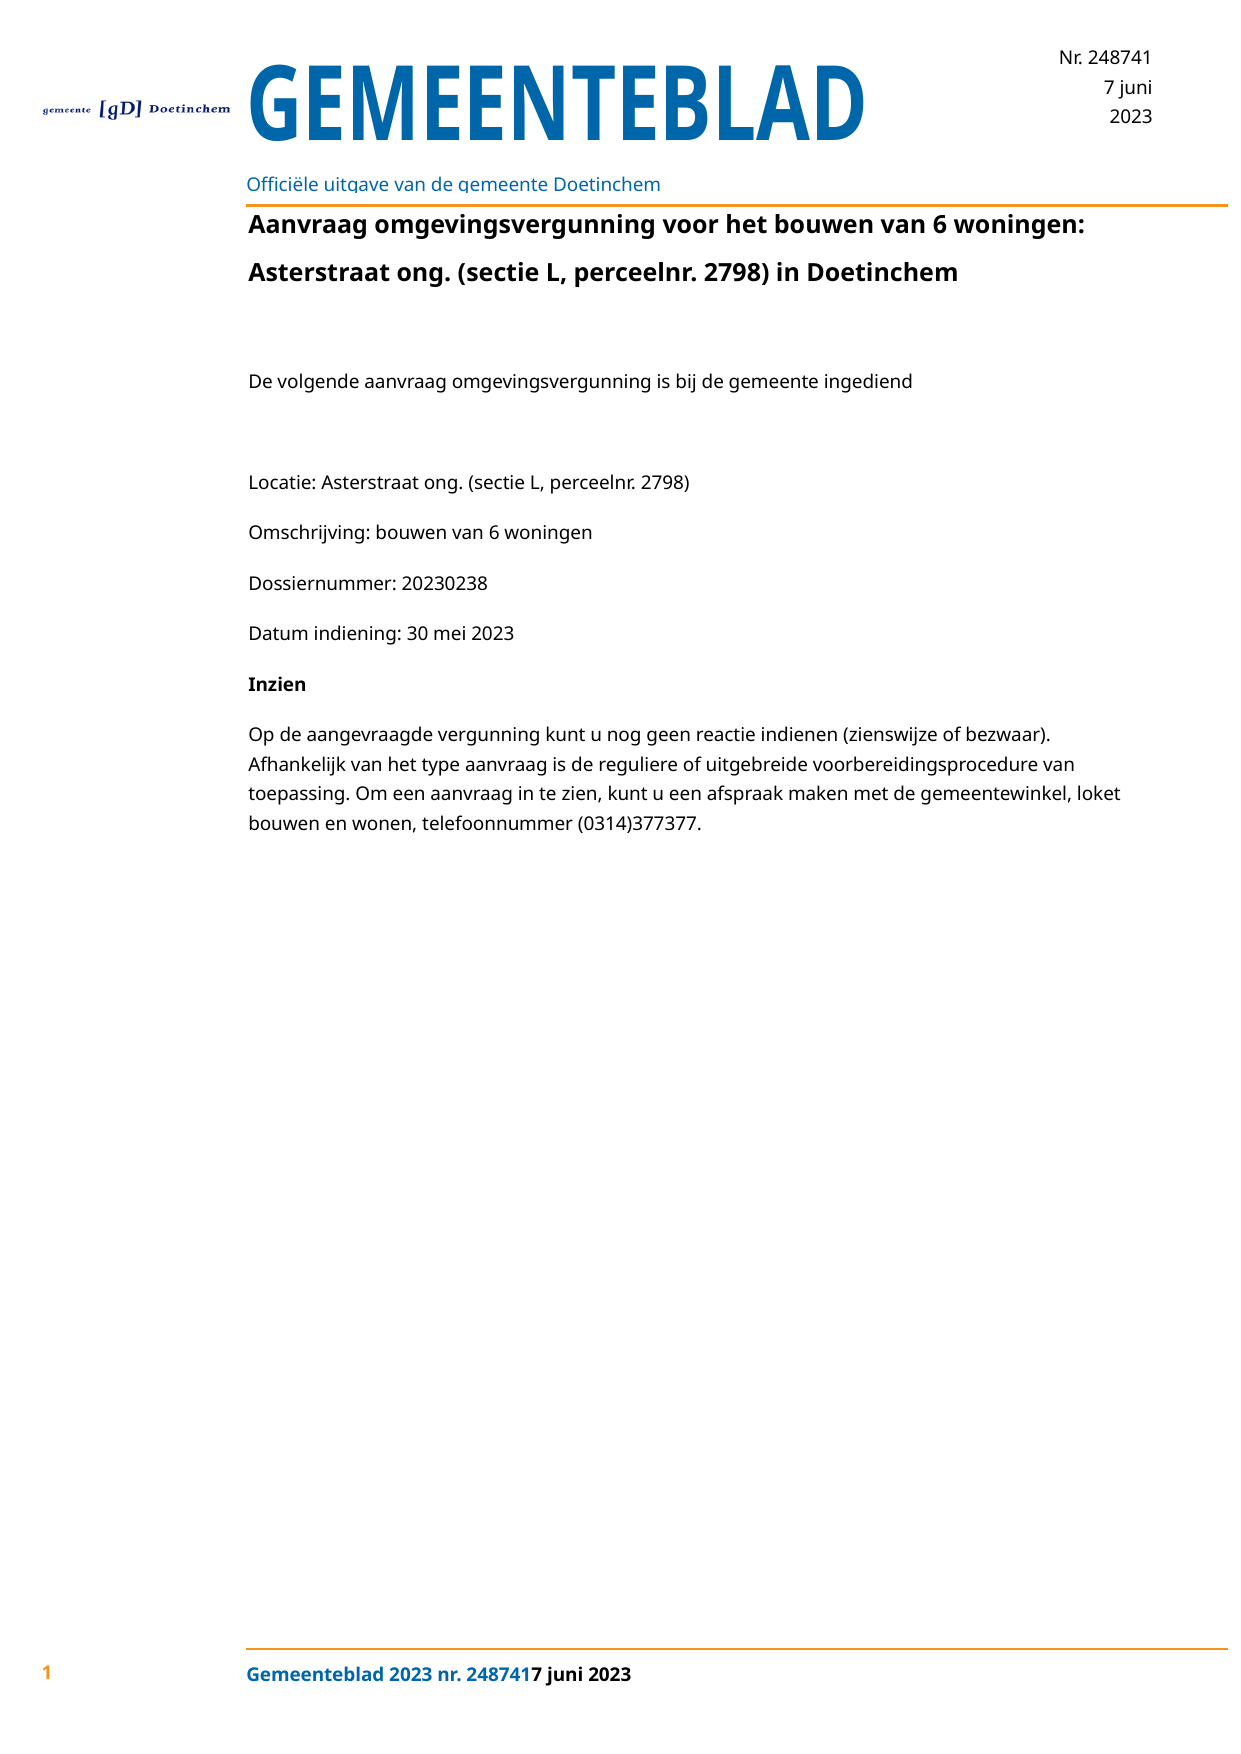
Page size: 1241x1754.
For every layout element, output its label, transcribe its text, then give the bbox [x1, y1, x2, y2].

text Dossiernummer: 20230238 [248, 570, 1152, 596]
text Datum indiening: 30 mei 2023 [248, 620, 1152, 646]
text Locatie: Asterstraat ong. (sectie L, perceelnr. 2798) [248, 469, 1152, 495]
text De volgende aanvraag omgevingsvergunning is bij de gemeente ingediend [248, 368, 1152, 394]
text Op de aangevraagde vergunning kunt u nog geen reactie indienen (zienswijze of bezwaar). Afhankelijk van het type aanvraag is de reguliere of uitgebreide voorbereidingsprocedure van toepassing. Om een aanvraag in te zien, kunt u een afspraak maken met de gemeentewinkel, loket bouwen en wonen, telefoonnummer (0314)377377. [248, 721, 1152, 836]
picture [41, 47, 231, 172]
text Aanvraag omgevingsvergunning voor het bouwen van 6 woningen: Asterstraat ong. (sectie L, perceelnr. 2798) in Doetinchem [248, 207, 1152, 288]
text Omschrijving: bouwen van 6 woningen [248, 519, 1152, 545]
text Inzien [248, 671, 1152, 697]
